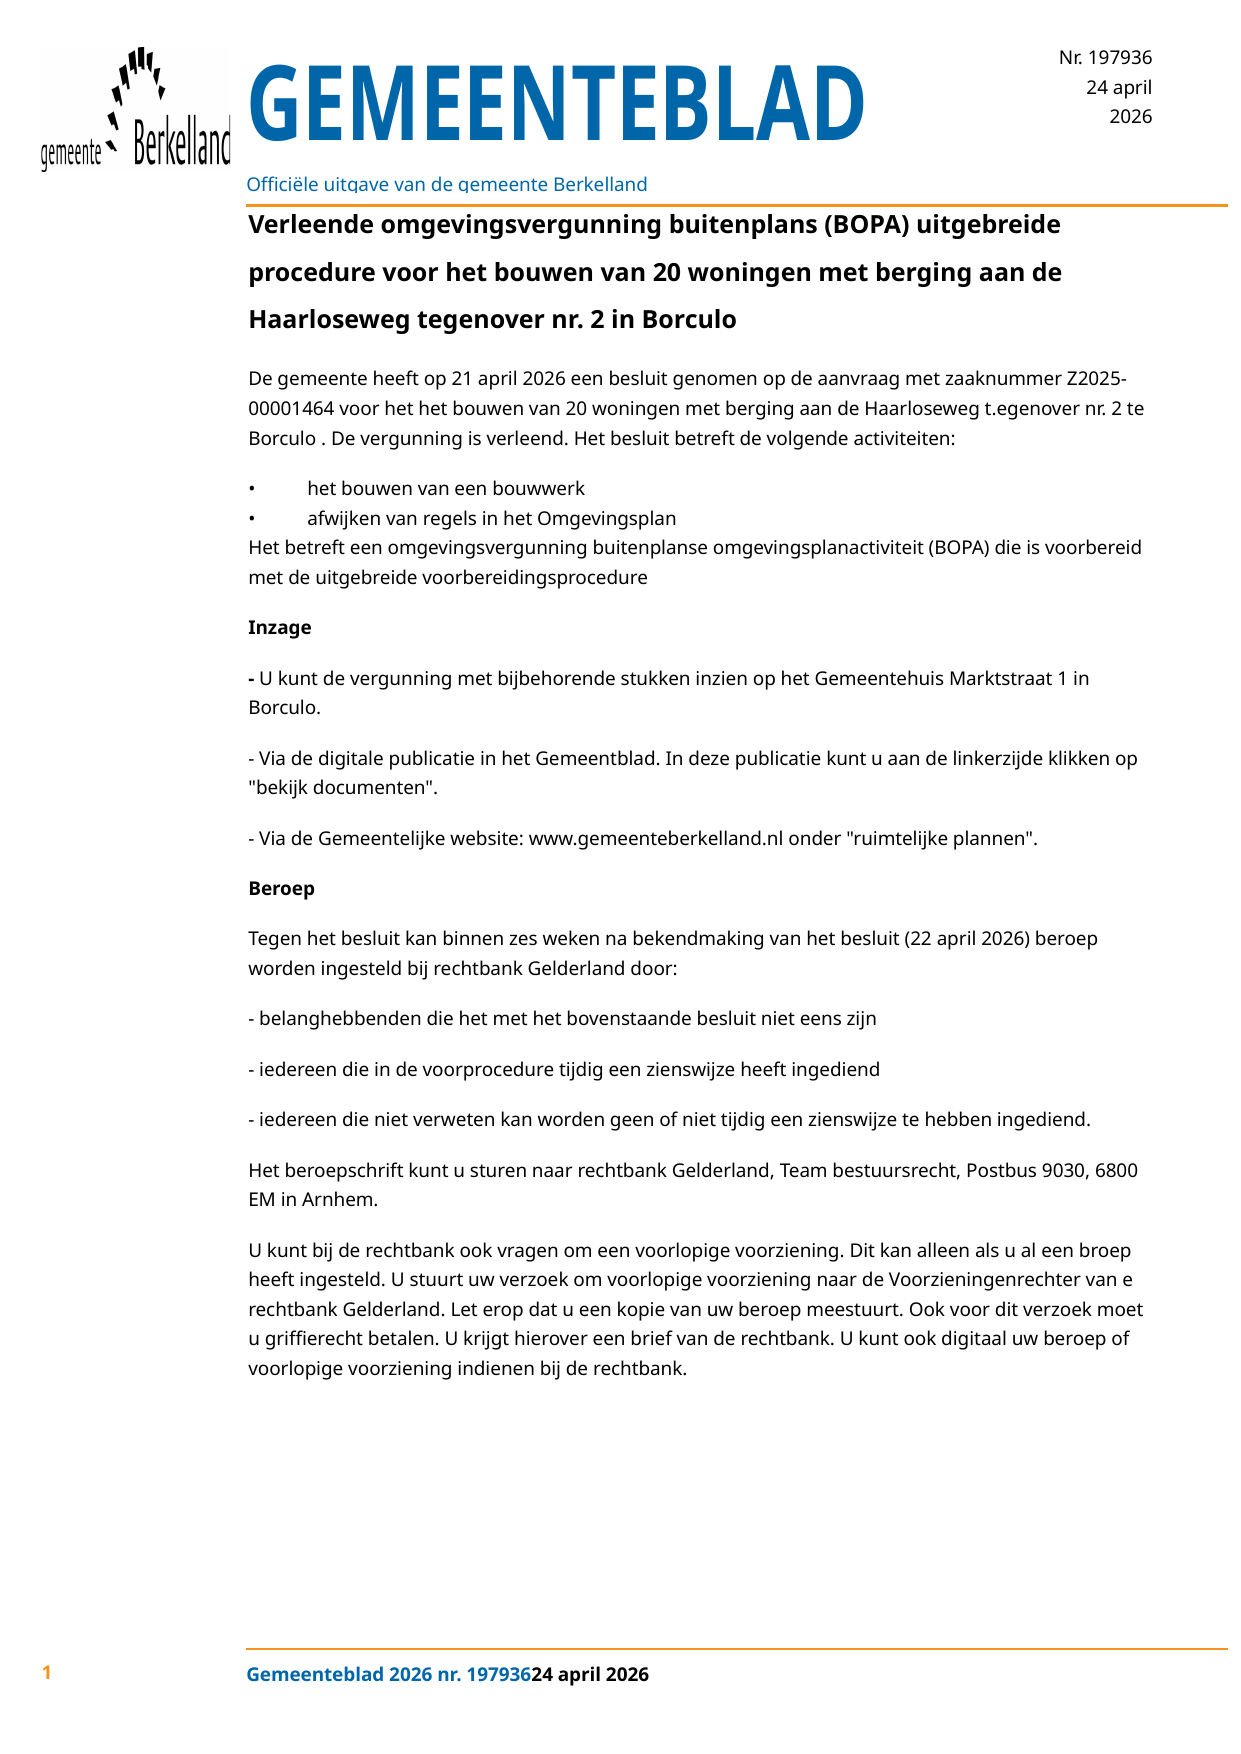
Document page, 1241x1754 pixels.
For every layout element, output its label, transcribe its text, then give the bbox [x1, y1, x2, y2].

text Beroep [248, 875, 1152, 901]
text Inzage [248, 614, 1152, 640]
list het bouwen van een bouwwerk [248, 475, 1152, 501]
text De gemeente heeft op 21 april 2026 een besluit genomen op de aanvraag met zaaknummer Z2025-00001464 voor het het bouwen van 20 woningen met berging aan de Haarloseweg t.egenover nr. 2 te Borculo . De vergunning is verleend. Het besluit betreft de volgende activiteiten: [248, 366, 1152, 450]
list afwijken van regels in het Omgevingsplan [248, 505, 1152, 530]
text Tegen het besluit kan binnen zes weken na bekendmaking van het besluit (22 april 2026) beroep worden ingesteld bij rechtbank Gelderland door: [248, 926, 1152, 981]
text - iedereen die in de voorprocedure tijdig een zienswijze heeft ingediend [248, 1056, 1152, 1082]
picture [41, 47, 231, 172]
text - belanghebbenden die het met het bovenstaande besluit niet eens zijn [248, 1006, 1152, 1031]
text - U kunt de vergunning met bijbehorende stukken inzien op het Gemeentehuis Marktstraat 1 in Borculo. [248, 665, 1152, 720]
text U kunt bij de rechtbank ook vragen om een voorlopige voorziening. Dit kan alleen als u al een broep heeft ingesteld. U stuurt uw verzoek om voorlopige voorziening naar de Voorzieningenrechter van e rechtbank Gelderland. Let erop dat u een kopie van uw beroep meestuurt. Ook voor dit verzoek moet u griffierecht betalen. U krijgt hierover een brief van de rechtbank. U kunt ook digitaal uw beroep of voorlopige voorziening indienen bij de rechtbank. [248, 1237, 1152, 1381]
text Het betreft een omgevingsvergunning buitenplanse omgevingsplanactiviteit (BOPA) die is voorbereid met de uitgebreide voorbereidingsprocedure [248, 534, 1152, 589]
text - Via de Gemeentelijke website: www.gemeenteberkelland.nl onder "ruimtelijke plannen". [248, 825, 1152, 850]
text - iedereen die niet verweten kan worden geen of niet tijdig een zienswijze te hebben ingediend. [248, 1106, 1152, 1132]
text - Via de digitale publicatie in het Gemeentblad. In deze publicatie kunt u aan de linkerzijde klikken op "bekijk documenten". [248, 745, 1152, 800]
text Verleende omgevingsvergunning buitenplans (BOPA) uitgebreide procedure voor het bouwen van 20 woningen met berging aan de Haarloseweg tegenover nr. 2 in Borculo [248, 207, 1152, 336]
text Het beroepschrift kunt u sturen naar rechtbank Gelderland, Team bestuursrecht, Postbus 9030, 6800 EM in Arnhem. [248, 1157, 1152, 1212]
